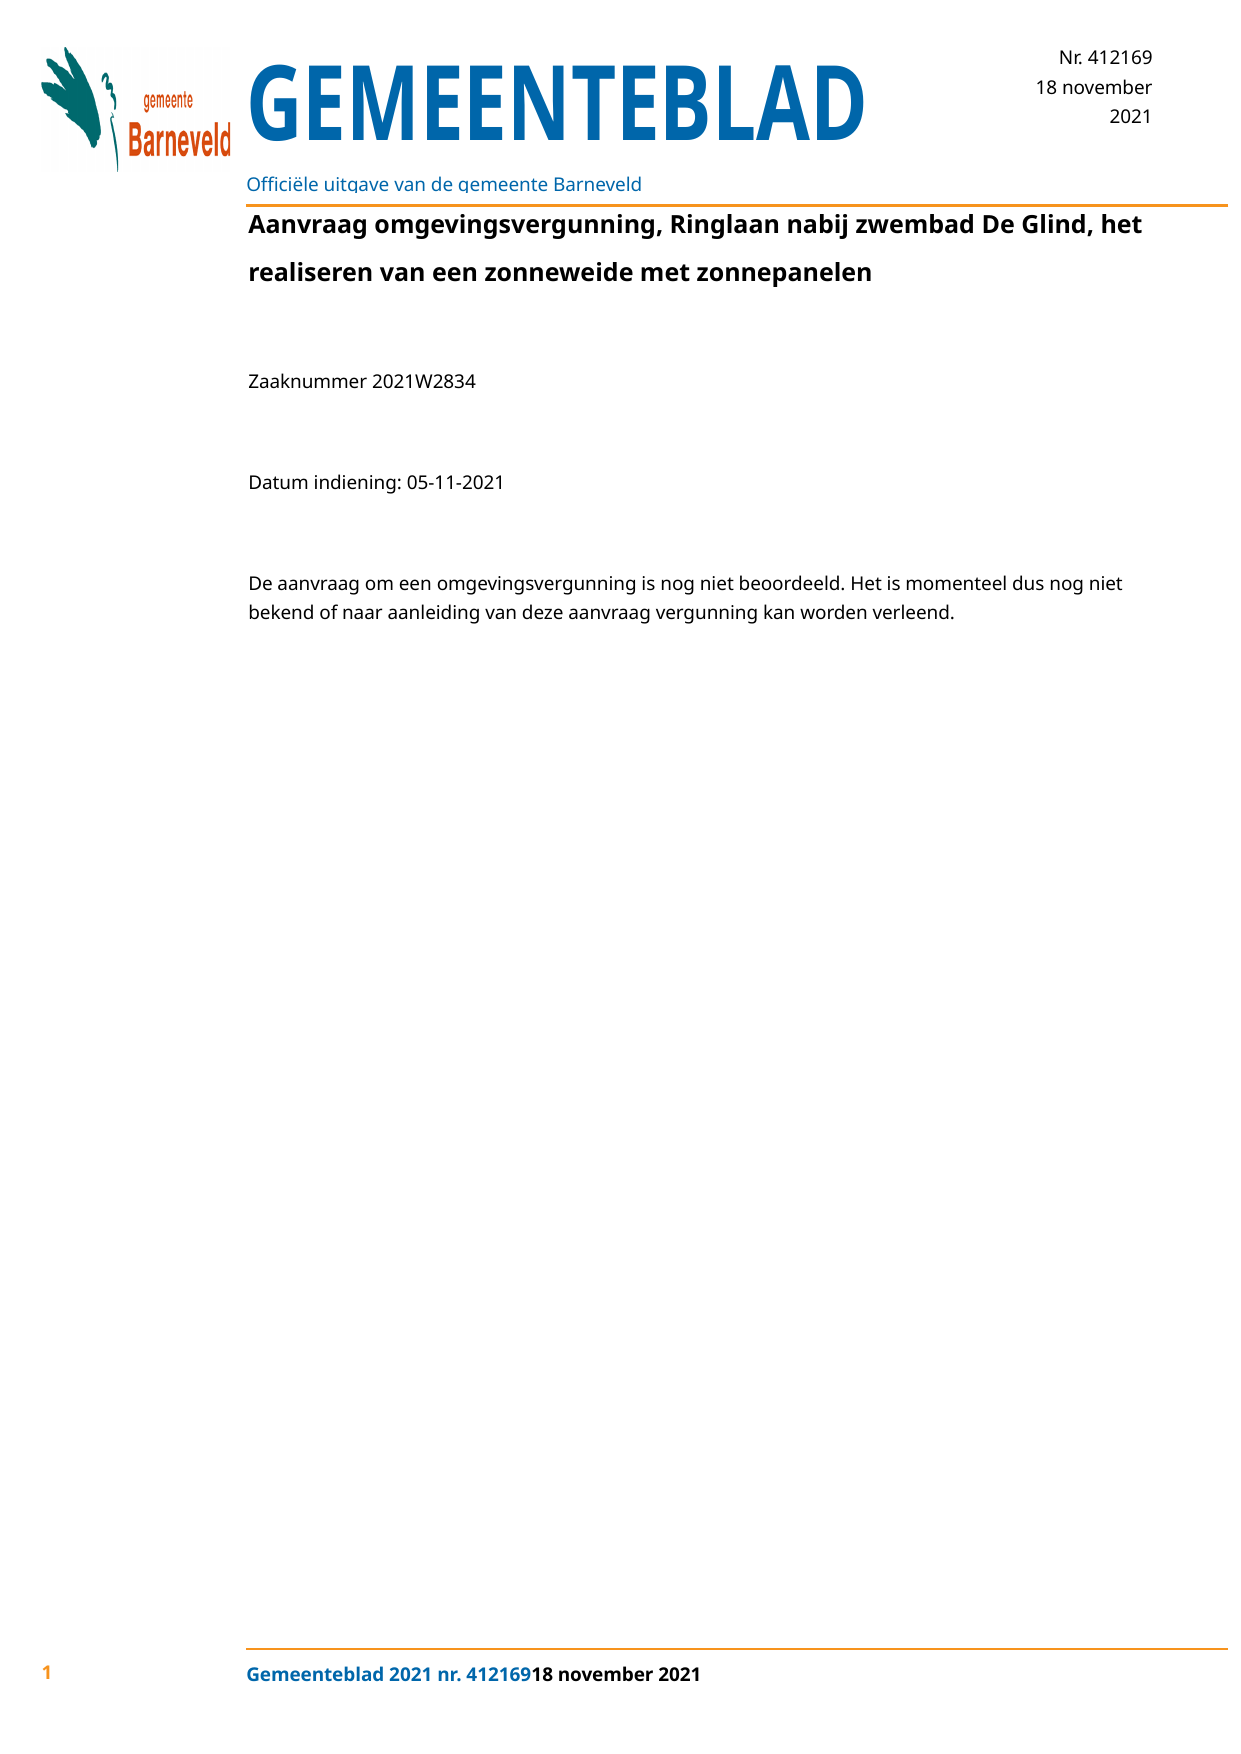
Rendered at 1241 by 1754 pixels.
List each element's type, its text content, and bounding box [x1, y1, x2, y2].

text De aanvraag om een omgevingsvergunning is nog niet beoordeeld. Het is momenteel dus nog niet bekend of naar aanleiding van deze aanvraag vergunning kan worden verleend. [248, 570, 1152, 625]
picture [41, 47, 231, 172]
text Aanvraag omgevingsvergunning, Ringlaan nabij zwembad De Glind, het realiseren van een zonneweide met zonnepanelen [248, 207, 1152, 288]
text Datum indiening: 05-11-2021 [248, 469, 1152, 495]
text Zaaknummer 2021W2834 [248, 368, 1152, 394]
